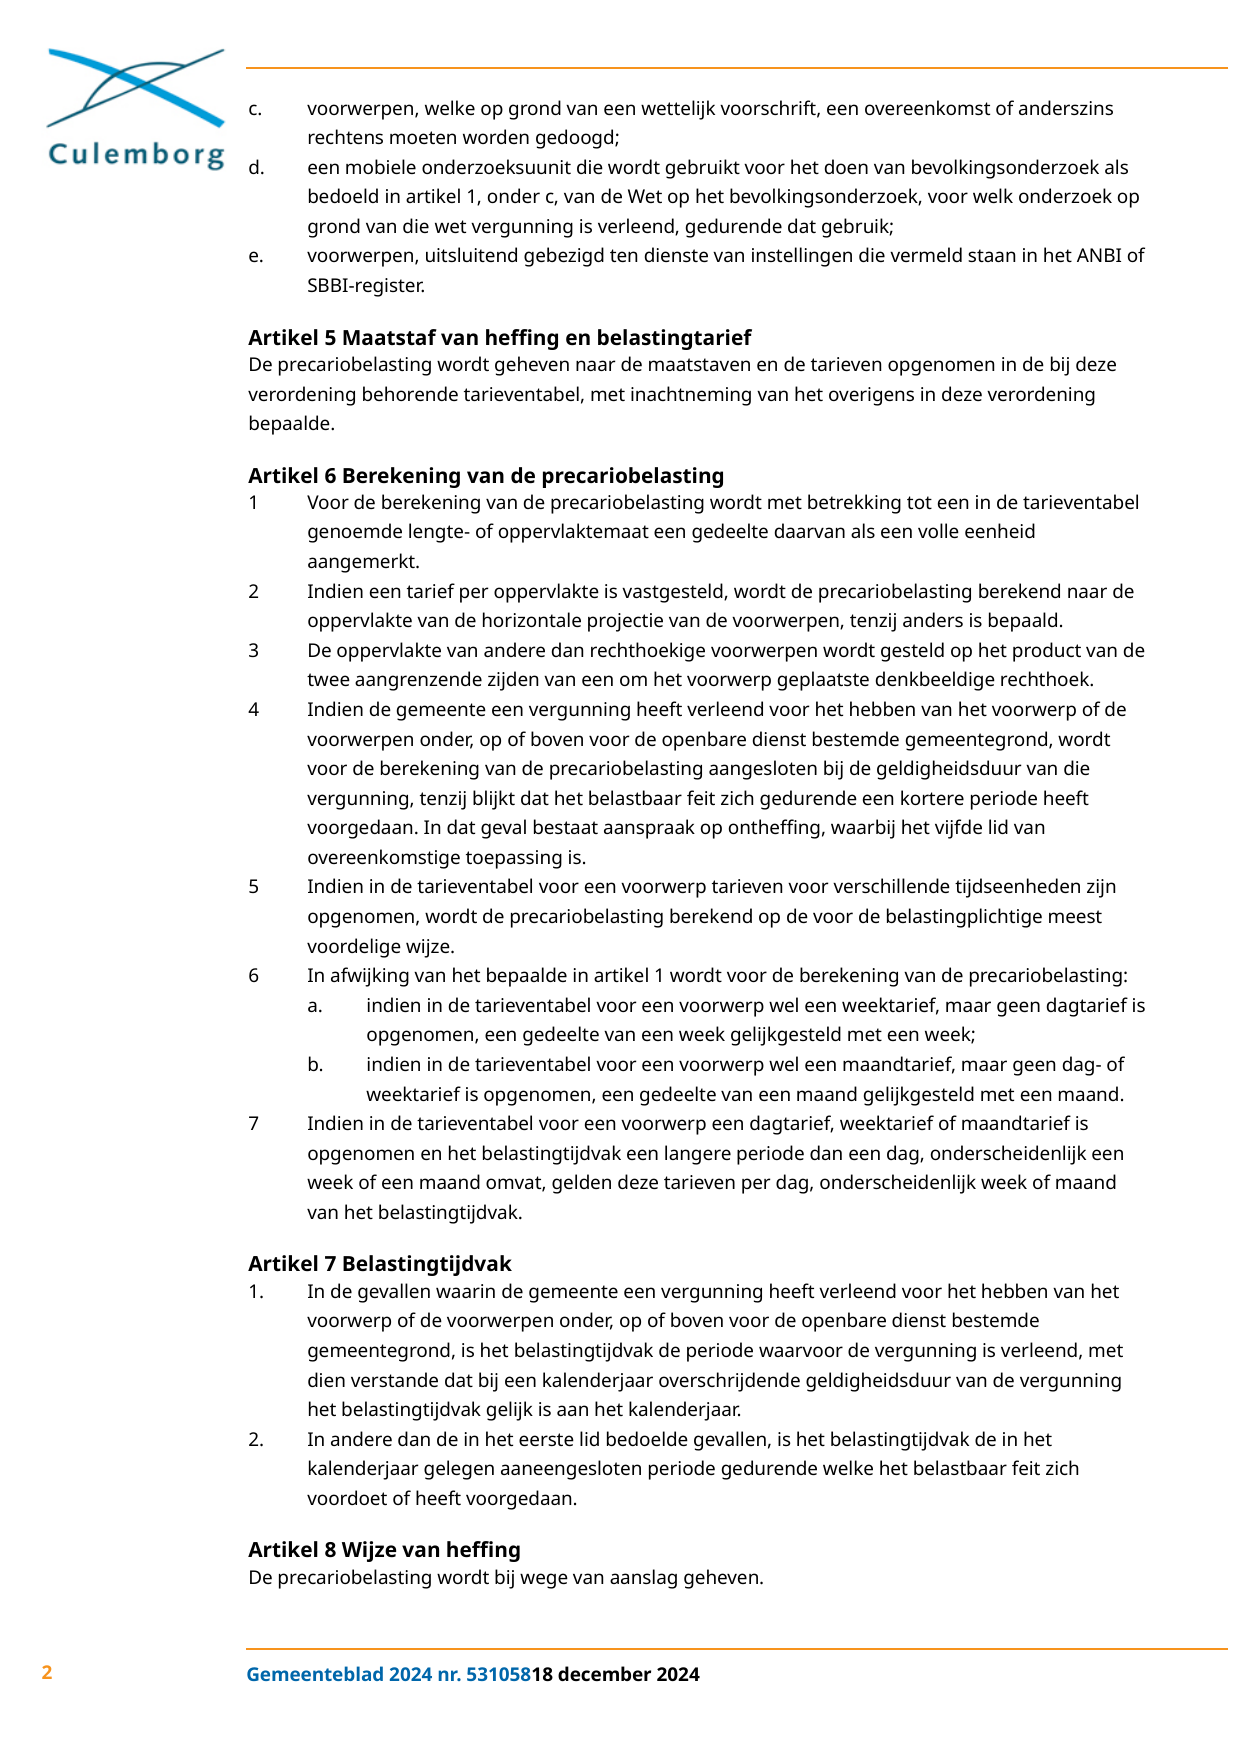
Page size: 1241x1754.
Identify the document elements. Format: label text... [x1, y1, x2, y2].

text Artikel 8 Wijze van heffing [248, 1536, 1152, 1564]
text Artikel 7 Belastingtijdvak [248, 1249, 1152, 1278]
list Indien in de tarieventabel voor een voorwerp tarieven voor verschillende tijdseenheden zijn opgenomen, wordt de precariobelasting berekend op de voor de belastingplichtige meest voordelige wijze. [248, 874, 1152, 959]
picture [41, 47, 231, 172]
list voorwerpen, uitsluitend gebezigd ten dienste van instellingen die vermeld staan in het ANBI of SBBI-register. [248, 243, 1152, 298]
text Artikel 6 Berekening van de precariobelasting [248, 461, 1152, 489]
list voorwerpen, welke op grond van een wettelijk voorschrift, een overeenkomst of anderszins rechtens moeten worden gedoogd; [248, 95, 1152, 150]
list indien in de tarieventabel voor een voorwerp wel een weektarief, maar geen dagtarief is opgenomen, een gedeelte van een week gelijkgesteld met een week; [307, 992, 1152, 1047]
list De oppervlakte van andere dan rechthoekige voorwerpen wordt gesteld op het product van de twee aangrenzende zijden van een om het voorwerp geplaatste denkbeeldige rechthoek. [248, 637, 1152, 692]
list Indien in de tarieventabel voor een voorwerp een dagtarief, weektarief of maandtarief is opgenomen en het belastingtijdvak een langere periode dan een dag, onderscheidenlijk een week of een maand omvat, gelden deze tarieven per dag, onderscheidenlijk week of maand van het belastingtijdvak. [248, 1110, 1152, 1225]
list Indien een tarief per oppervlakte is vastgesteld, wordt de precariobelasting berekend naar de oppervlakte van de horizontale projectie van de voorwerpen, tenzij anders is bepaald. [248, 578, 1152, 633]
text Artikel 5 Maatstaf van heffing en belastingtarief [248, 323, 1152, 351]
list In afwijking van het bepaalde in artikel 1 wordt voor de berekening van de precariobelasting: [248, 962, 1152, 988]
list een mobiele onderzoeksuunit die wordt gebruikt voor het doen van bevolkingsonderzoek als bedoeld in artikel 1, onder c, van de Wet op het bevolkingsonderzoek, voor welk onderzoek op grond van die wet vergunning is verleend, gedurende dat gebruik; [248, 154, 1152, 239]
list Voor de berekening van de precariobelasting wordt met betrekking tot een in de tarieventabel genoemde lengte- of oppervlaktemaat een gedeelte daarvan als een volle eenheid aangemerkt. [248, 489, 1152, 574]
list In de gevallen waarin de gemeente een vergunning heeft verleend voor het hebben van het voorwerp of de voorwerpen onder, op of boven voor de openbare dienst bestemde gemeentegrond, is het belastingtijdvak de periode waarvoor de vergunning is verleend, met dien verstande dat bij een kalenderjaar overschrijdende geldigheidsduur van de vergunning het belastingtijdvak gelijk is aan het kalenderjaar. [248, 1278, 1152, 1422]
list In andere dan de in het eerste lid bedoelde gevallen, is het belastingtijdvak de in het kalenderjaar gelegen aaneengesloten periode gedurende welke het belastbaar feit zich voordoet of heeft voorgedaan. [248, 1426, 1152, 1511]
text De precariobelasting wordt bij wege van aanslag geheven. [248, 1564, 1152, 1590]
list indien in de tarieventabel voor een voorwerp wel een maandtarief, maar geen dag- of weektarief is opgenomen, een gedeelte van een maand gelijkgesteld met een maand. [307, 1051, 1152, 1107]
list Indien de gemeente een vergunning heeft verleend voor het hebben van het voorwerp of de voorwerpen onder, op of boven voor de openbare dienst bestemde gemeentegrond, wordt voor de berekening van de precariobelasting aangesloten bij de geldigheidsduur van die vergunning, tenzij blijkt dat het belastbaar feit zich gedurende een kortere periode heeft voorgedaan. In dat geval bestaat aanspraak op ontheffing, waarbij het vijfde lid van overeenkomstige toepassing is. [248, 696, 1152, 870]
text De precariobelasting wordt geheven naar de maatstaven en de tarieven opgenomen in de bij deze verordening behorende tarieventabel, met inachtneming van het overigens in deze verordening bepaalde. [248, 351, 1152, 436]
